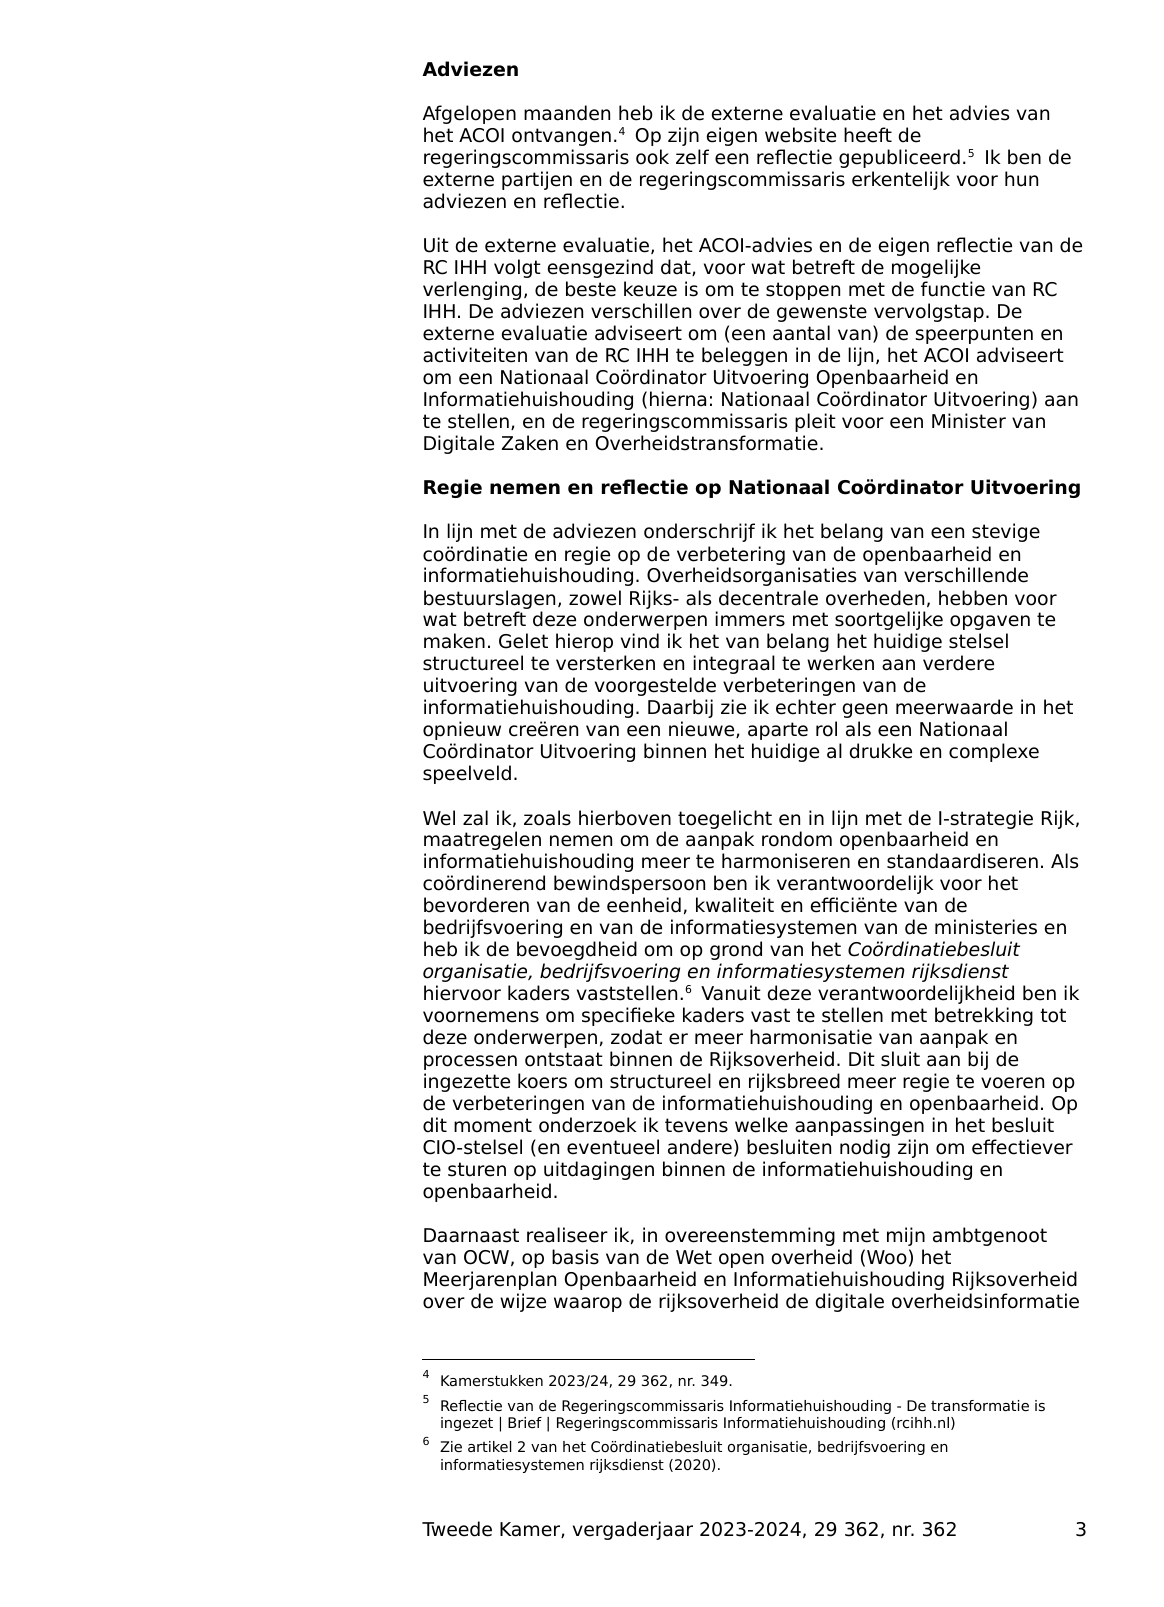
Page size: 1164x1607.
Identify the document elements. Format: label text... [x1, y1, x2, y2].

subtitle Regie nemen en reflectie op Nationaal Coördinator Uitvoering [422, 477, 1087, 499]
subtitle Adviezen [422, 59, 1087, 81]
text Daarnaast realiseer ik, in overeenstemming met mijn ambtgenoot van OCW, op basis van de Wet open overheid (Woo) het Meerjarenplan Openbaarheid en Informatiehuishouding Rijksoverheid over de wijze waarop de rijksoverheid de digitale overheidsinformatie [422, 1225, 1087, 1313]
text Zie artikel 2 van het Coördinatiebesluit organisatie, bedrijfsvoering en informatiesystemen rijksdienst (2020). [422, 1435, 1087, 1474]
text Uit de externe evaluatie, het ACOI-advies en de eigen reflectie van de RC IHH volgt eensgezind dat, voor wat betreft de mogelijke verlenging, de beste keuze is om te stoppen met de functie van RC IHH. De adviezen verschillen over de gewenste vervolgstap. De externe evaluatie adviseert om (een aantal van) de speerpunten en activiteiten van de RC IHH te beleggen in de lijn, het ACOI adviseert om een Nationaal Coördinator Uitvoering Openbaarheid en Informatiehuishouding (hierna: Nationaal Coördinator Uitvoering) aan te stellen, en de regeringscommissaris pleit voor een Minister van Digitale Zaken en Overheidstransformatie. [422, 235, 1087, 455]
text Kamerstukken 2023/24, 29 362, nr. 349. [422, 1368, 1087, 1391]
text Reflectie van de Regeringscommissaris Informatiehuishouding - De transformatie is ingezet | Brief | Regeringscommissaris Informatiehuishouding (rcihh.nl) [422, 1393, 1087, 1432]
text In lijn met de adviezen onderschrijf ik het belang van een stevige coördinatie en regie op de verbetering van de openbaarheid en informatiehuishouding. Overheidsorganisaties van verschillende bestuurslagen, zowel Rijks- als decentrale overheden, hebben voor wat betreft deze onderwerpen immers met soortgelijke opgaven te maken. Gelet hierop vind ik het van belang het huidige stelsel structureel te versterken en integraal te werken aan verdere uitvoering van de voorgestelde verbeteringen van de informatiehuishouding. Daarbij zie ik echter geen meerwaarde in het opnieuw creëren van een nieuwe, aparte rol als een Nationaal Coördinator Uitvoering binnen het huidige al drukke en complexe speelveld. [422, 521, 1087, 785]
text Afgelopen maanden heb ik de externe evaluatie en het advies van het ACOI ontvangen. Op zijn eigen website heeft de regeringscommissaris ook zelf een reflectie gepubliceerd. Ik ben de externe partijen en de regeringscommissaris erkentelijk voor hun adviezen en reflectie. [422, 103, 1087, 213]
text Wel zal ik, zoals hierboven toegelicht en in lijn met de I-strategie Rijk, maatregelen nemen om de aanpak rondom openbaarheid en informatiehuishouding meer te harmoniseren en standaardiseren. Als coördinerend bewindspersoon ben ik verantwoordelijk voor het bevorderen van de eenheid, kwaliteit en efficiënte van de bedrijfsvoering en van de informatiesystemen van de ministeries en heb ik de bevoegdheid om op grond van het Coördinatiebesluit organisatie, bedrijfsvoering en informatiesystemen rijksdienst hiervoor kaders vaststellen. Vanuit deze verantwoordelijkheid ben ik voornemens om specifieke kaders vast te stellen met betrekking tot deze onderwerpen, zodat er meer harmonisatie van aanpak en processen ontstaat binnen de Rijksoverheid. Dit sluit aan bij de ingezette koers om structureel en rijksbreed meer regie te voeren op de verbeteringen van de informatiehuishouding en openbaarheid. Op dit moment onderzoek ik tevens welke aanpassingen in het besluit CIO-stelsel (en eventueel andere) besluiten nodig zijn om effectiever te sturen op uitdagingen binnen de informatiehuishouding en openbaarheid. [422, 807, 1087, 1203]
